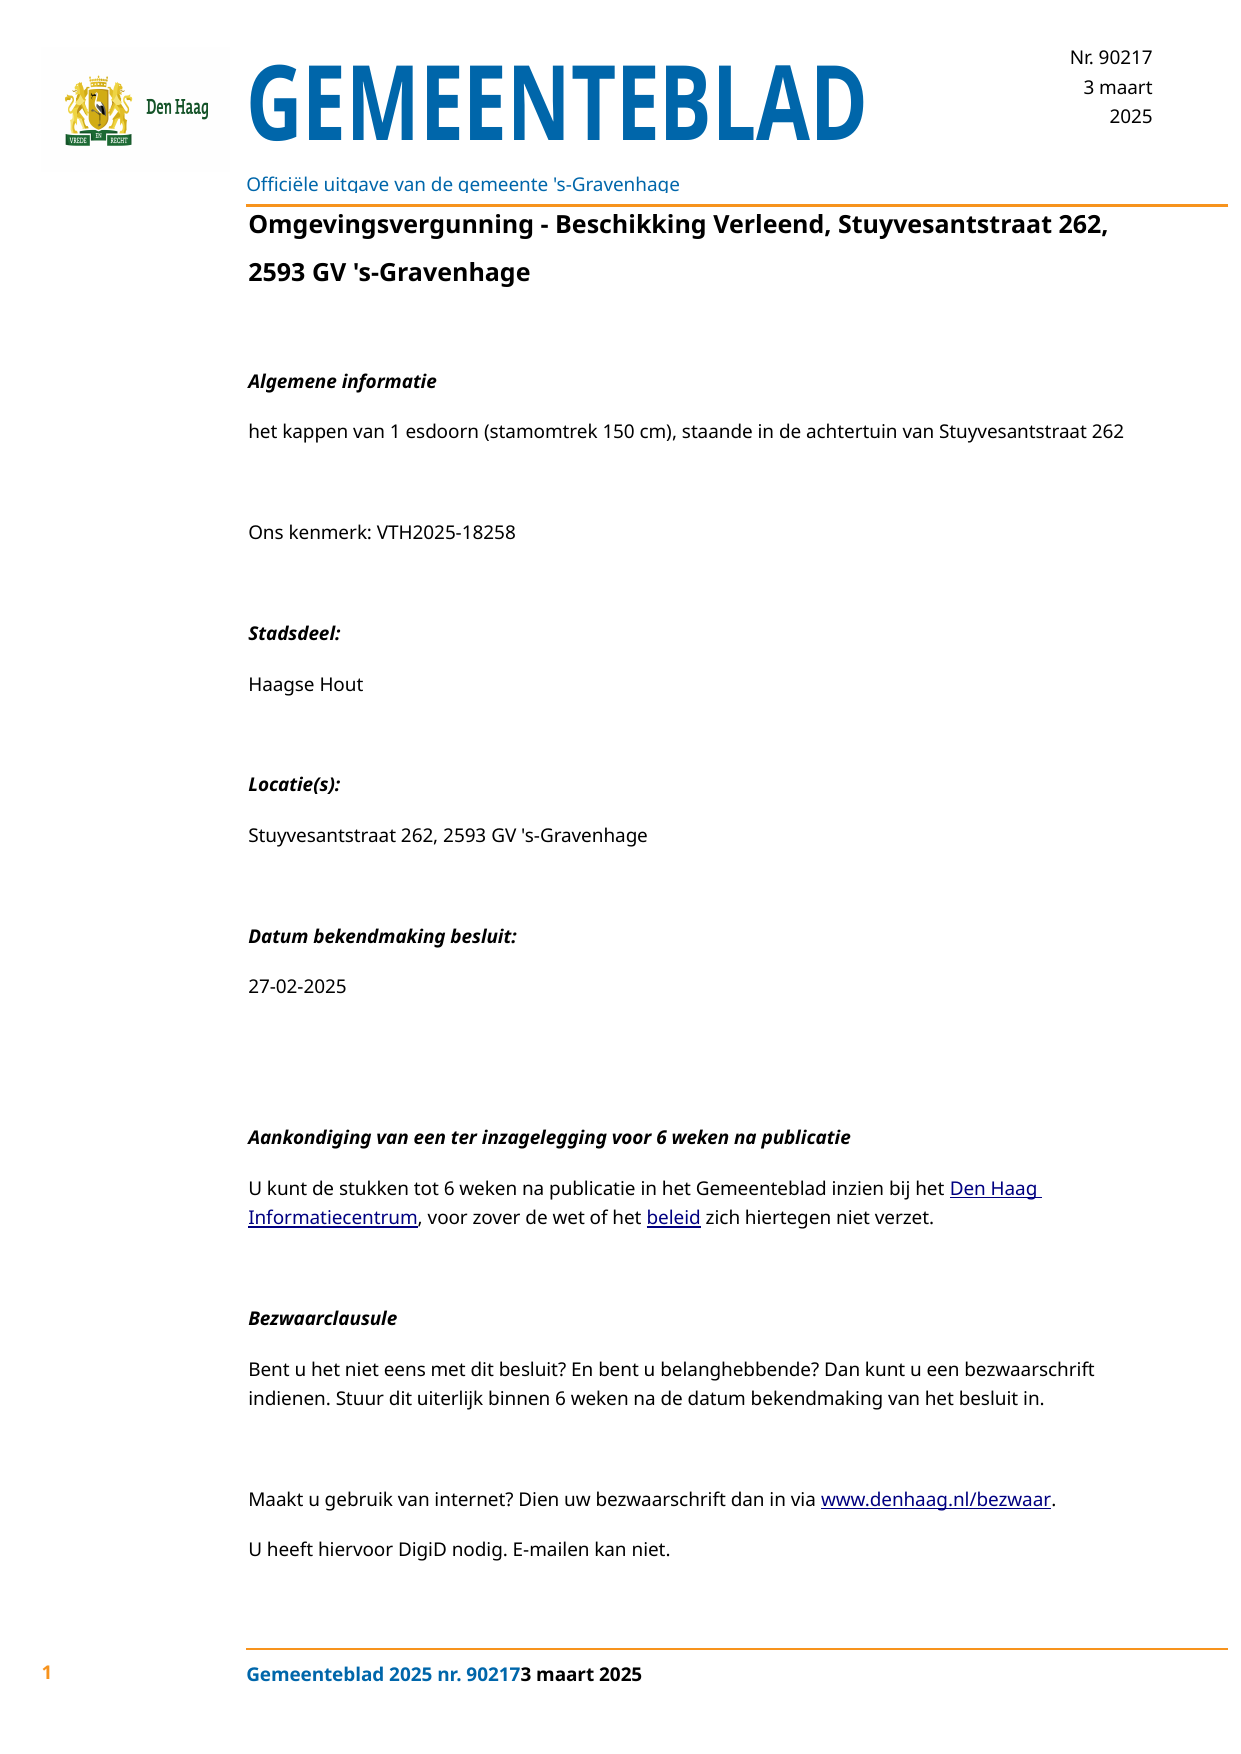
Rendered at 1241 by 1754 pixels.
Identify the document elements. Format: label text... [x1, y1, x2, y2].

text U kunt de stukken tot 6 weken na publicatie in het Gemeenteblad inzien bij het Den Haag Informatiecentrum, voor zover de wet of het beleid zich hiertegen niet verzet. [248, 1175, 1152, 1230]
text Stuyvesantstraat 262, 2593 GV 's-Gravenhage [248, 822, 1152, 848]
text Datum bekendmaking besluit: [248, 923, 1152, 949]
text Ons kenmerk: VTH2025-18258 [248, 519, 1152, 545]
text Locatie(s): [248, 772, 1152, 797]
text Omgevingsvergunning - Beschikking Verleend, Stuyvesantstraat 262, 2593 GV 's-Gravenhage [248, 207, 1152, 288]
text Aankondiging van een ter inzagelegging voor 6 weken na publicatie [248, 1124, 1152, 1150]
text U heeft hiervoor DigiD nodig. E-mailen kan niet. [248, 1537, 1152, 1562]
picture [41, 47, 231, 172]
text Bezwaarclausule [248, 1305, 1152, 1331]
text Bent u het niet eens met dit besluit? En bent u belanghebbende? Dan kunt u een bezwaarschrift indienen. Stuur dit uiterlijk binnen 6 weken na de datum bekendmaking van het besluit in. [248, 1356, 1152, 1411]
text Stadsdeel: [248, 620, 1152, 646]
text het kappen van 1 esdoorn (stamomtrek 150 cm), staande in de achtertuin van Stuyvesantstraat 262 [248, 419, 1152, 444]
text Maakt u gebruik van internet? Dien uw bezwaarschrift dan in via www.denhaag.nl/bezwaar. [248, 1486, 1152, 1512]
text Haagse Hout [248, 671, 1152, 697]
text 27-02-2025 [248, 973, 1152, 999]
text Algemene informatie [248, 368, 1152, 394]
